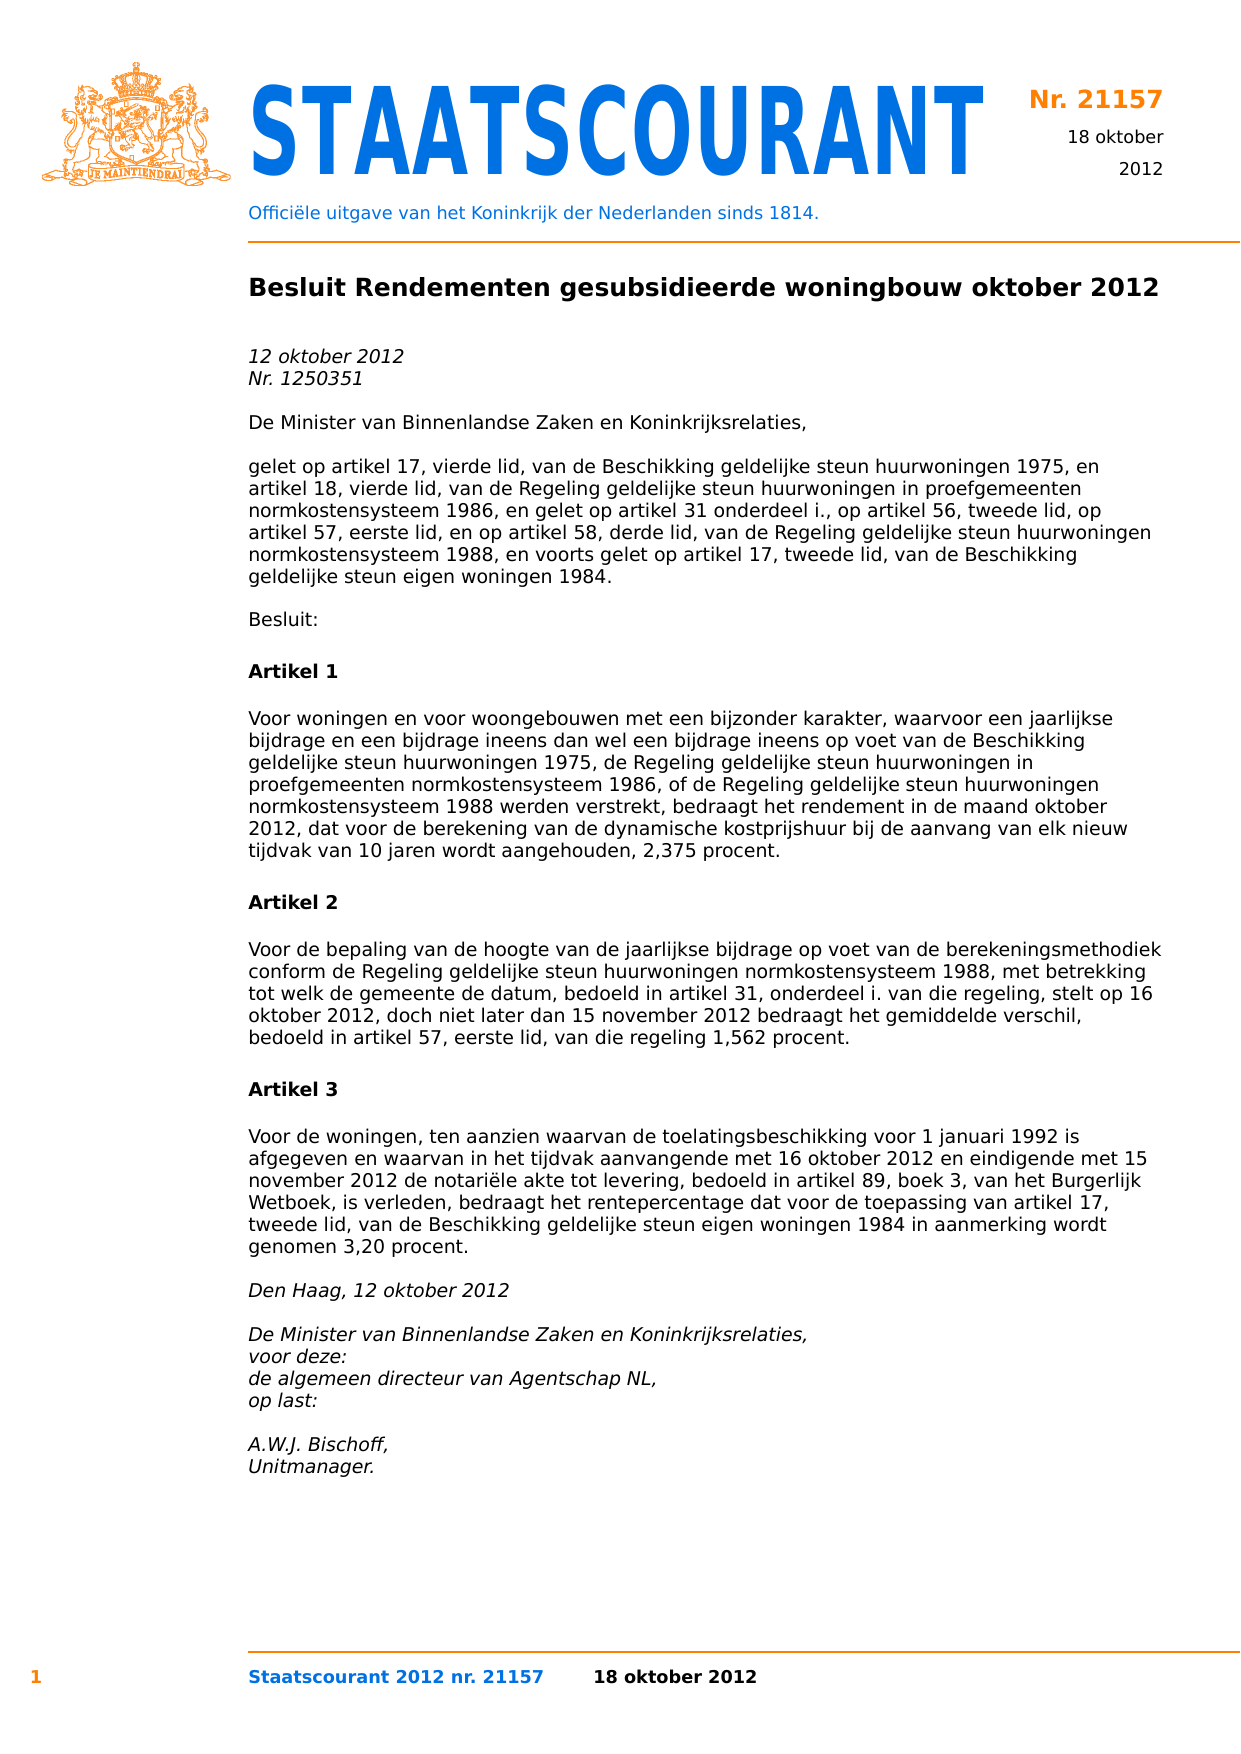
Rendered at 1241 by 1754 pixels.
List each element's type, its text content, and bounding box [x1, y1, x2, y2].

text De Minister van Binnenlandse Zaken en Koninkrijksrelaties, [248, 412, 1163, 434]
subtitle Artikel 2 [248, 892, 1163, 914]
text Den Haag, 12 oktober 2012 [248, 1280, 1163, 1302]
table_header STAATSCOURANT [248, 62, 998, 203]
table_header Nr. 21157 [998, 62, 1240, 121]
text Besluit: [248, 609, 1163, 631]
text 12 oktober 2012 [248, 346, 1163, 368]
table_cell 2012 [998, 153, 1240, 203]
table_cell Officiële uitgave van het Koninkrijk der Nederlanden sinds 1814. [248, 203, 1240, 241]
subtitle Artikel 3 [248, 1079, 1163, 1101]
subtitle Artikel 1 [248, 661, 1163, 683]
subtitle Besluit Rendementen gesubsidieerde woningbouw oktober 2012 [248, 273, 1163, 302]
picture [41, 62, 231, 186]
text Nr. 1250351 [248, 368, 1163, 390]
text Voor woningen en voor woongebouwen met een bijzonder karakter, waarvoor een jaarlijkse bijdrage en een bijdrage ineens dan wel een bijdrage ineens op voet van de Beschikking geldelijke steun huurwoningen 1975, de Regeling geldelijke steun huurwoningen in proefgemeenten normkostensysteem 1986, of de Regeling geldelijke steun huurwoningen normkostensysteem 1988 werden verstrekt, bedraagt het rendement in de maand oktober 2012, dat voor de berekening van de dynamische kostprijshuur bij de aanvang van elk nieuw tijdvak van 10 jaren wordt aangehouden, 2,375 procent. [248, 708, 1163, 862]
text Voor de woningen, ten aanzien waarvan de toelatingsbeschikking voor 1 januari 1992 is afgegeven en waarvan in het tijdvak aanvangende met 16 oktober 2012 en eindigende met 15 november 2012 de notariële akte tot levering, bedoeld in artikel 89, boek 3, van het Burgerlijk Wetboek, is verleden, bedraagt het rentepercentage dat voor de toepassing van artikel 17, tweede lid, van de Beschikking geldelijke steun eigen woningen 1984 in aanmerking wordt genomen 3,20 procent. [248, 1126, 1163, 1258]
text Voor de bepaling van de hoogte van de jaarlijkse bijdrage op voet van de berekeningsmethodiek conform de Regeling geldelijke steun huurwoningen normkostensysteem 1988, met betrekking tot welk de gemeente de datum, bedoeld in artikel 31, onderdeel i. van die regeling, stelt op 16 oktober 2012, doch niet later dan 15 november 2012 bedraagt het gemiddelde verschil, bedoeld in artikel 57, eerste lid, van die regeling 1,562 procent. [248, 939, 1163, 1049]
table_cell 18 oktober [998, 121, 1240, 153]
table_header [25, 62, 248, 241]
text De Minister van Binnenlandse Zaken en Koninkrijksrelaties, voor deze: de algemeen directeur van Agentschap NL, op last: A.W.J. Bischoff, Unitmanager. [248, 1324, 1163, 1477]
text gelet op artikel 17, vierde lid, van de Beschikking geldelijke steun huurwoningen 1975, en artikel 18, vierde lid, van de Regeling geldelijke steun huurwoningen in proefgemeenten normkostensysteem 1986, en gelet op artikel 31 onderdeel i., op artikel 56, tweede lid, op artikel 57, eerste lid, en op artikel 58, derde lid, van de Regeling geldelijke steun huurwoningen normkostensysteem 1988, en voorts gelet op artikel 17, tweede lid, van de Beschikking geldelijke steun eigen woningen 1984. [248, 456, 1163, 587]
